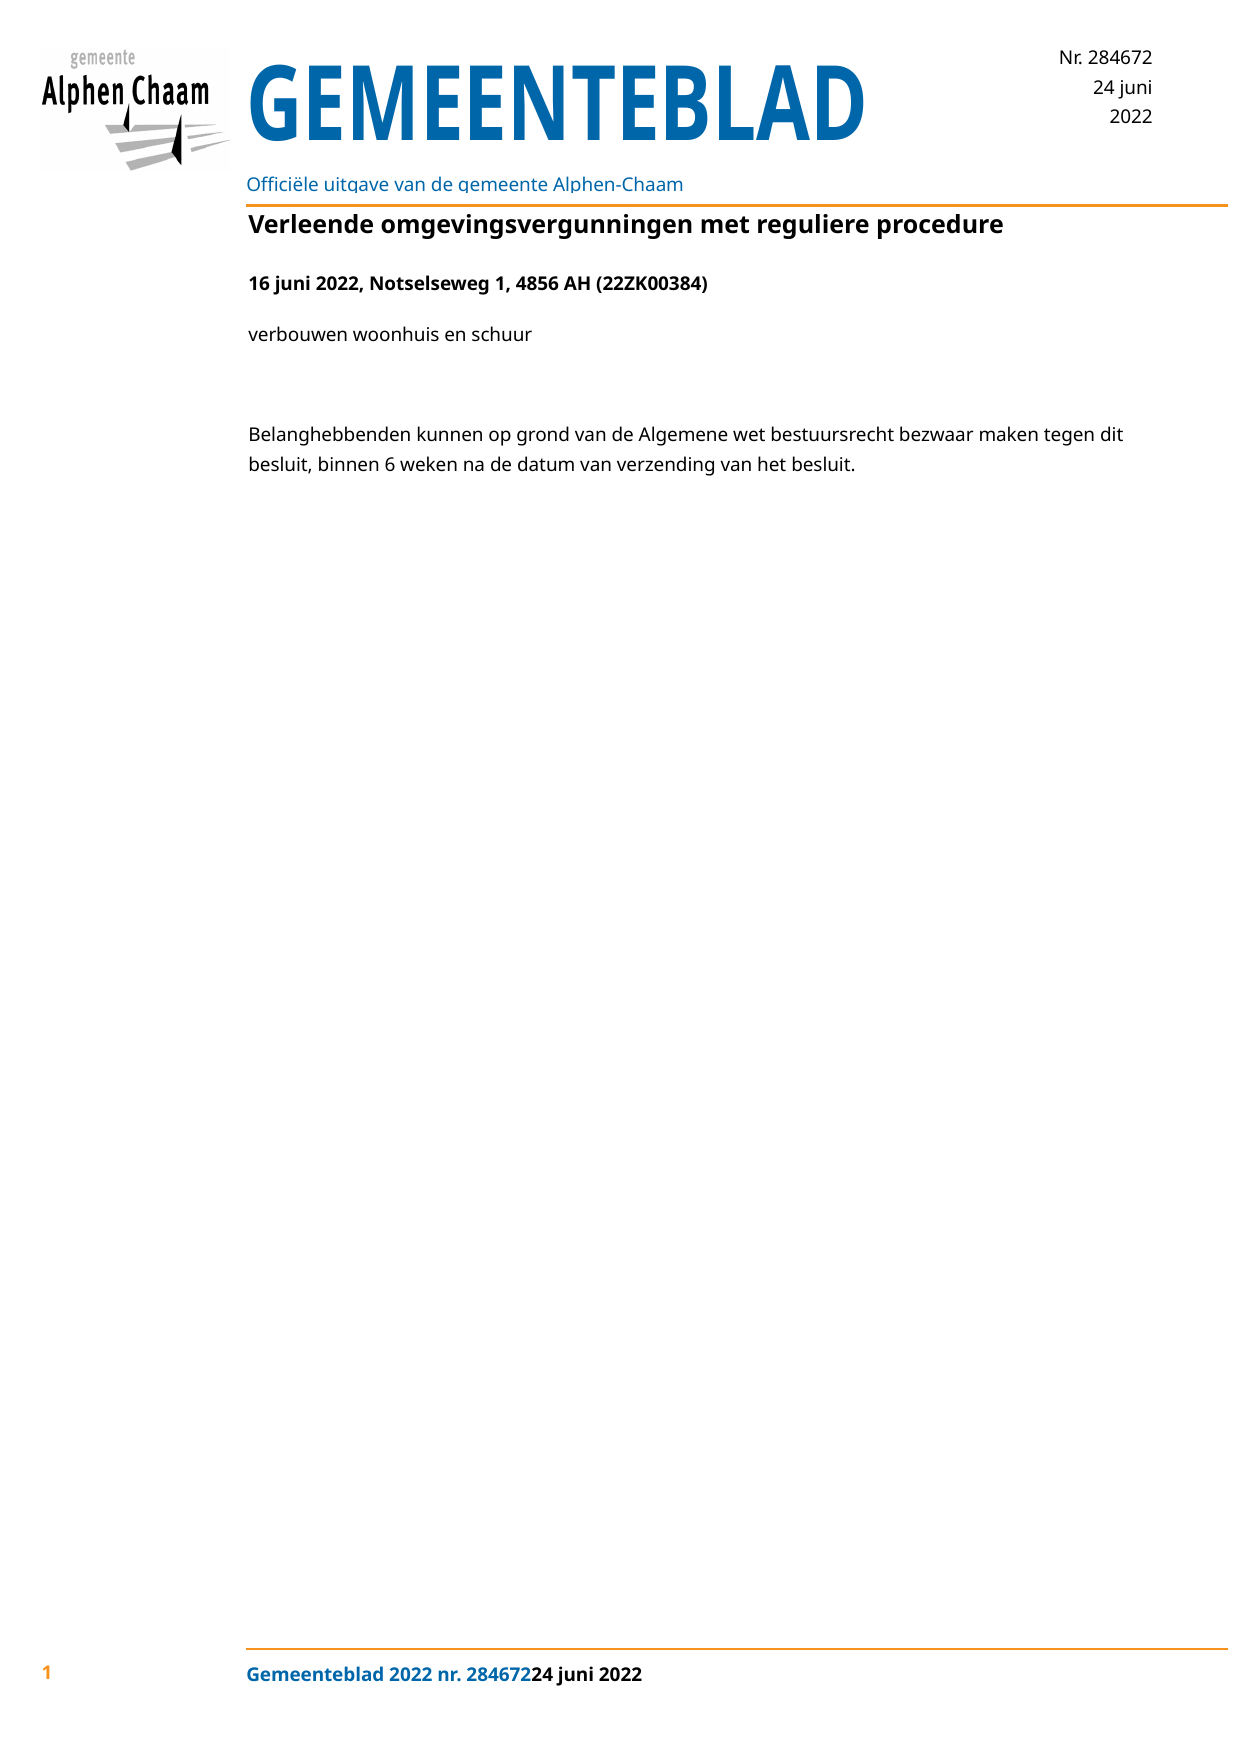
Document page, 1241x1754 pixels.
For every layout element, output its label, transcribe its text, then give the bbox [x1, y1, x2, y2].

text verbouwen woonhuis en schuur [248, 321, 1152, 346]
text Verleende omgevingsvergunningen met reguliere procedure [248, 207, 1152, 241]
text Belanghebbenden kunnen op grond van de Algemene wet bestuursrecht bezwaar maken tegen dit besluit, binnen 6 weken na de datum van verzending van het besluit. [248, 422, 1152, 477]
text 16 juni 2022, Notselseweg 1, 4856 AH (22ZK00384) [248, 270, 1152, 296]
picture [41, 47, 231, 172]
